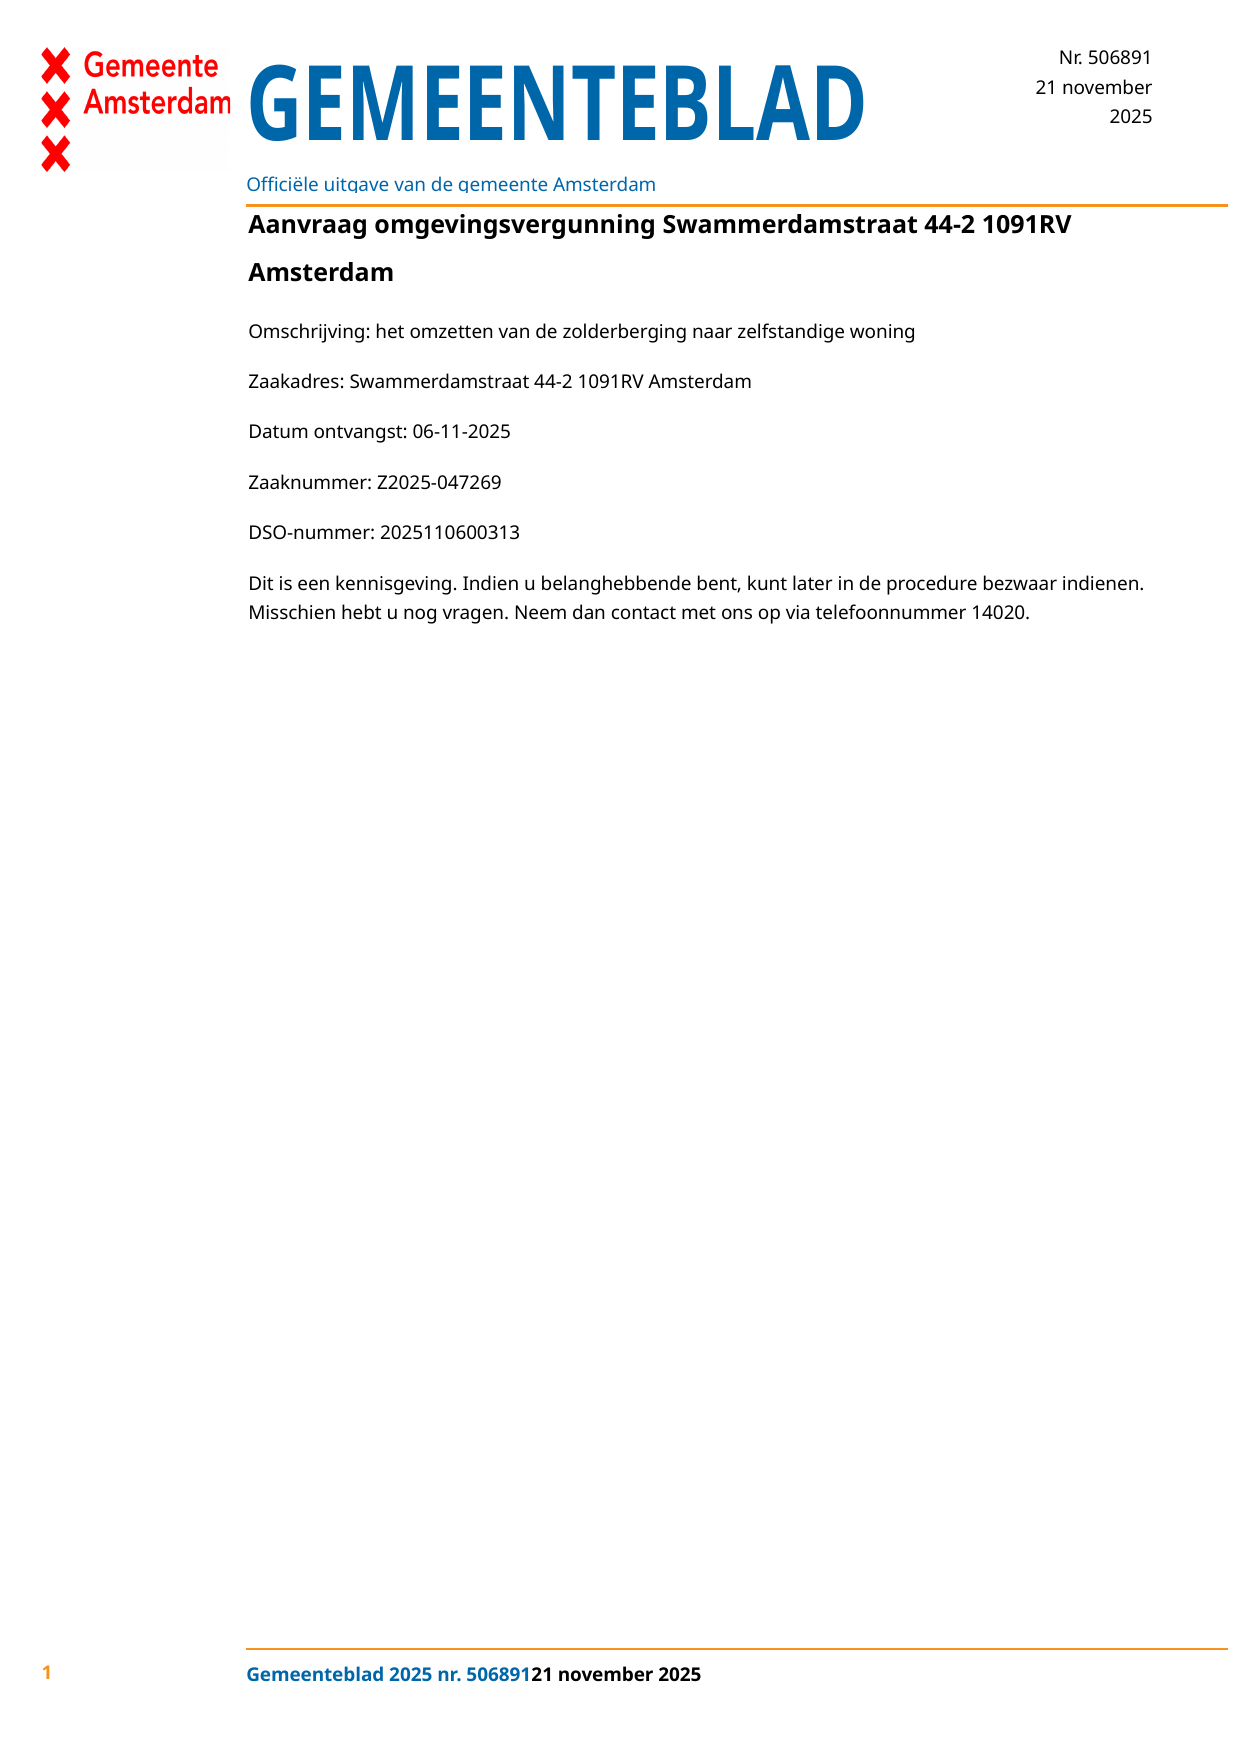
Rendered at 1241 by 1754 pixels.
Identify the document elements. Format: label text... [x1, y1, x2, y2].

text Aanvraag omgevingsvergunning Swammerdamstraat 44-2 1091RV Amsterdam [248, 207, 1152, 288]
text Datum ontvangst: 06-11-2025 [248, 419, 1152, 444]
text Zaaknummer: Z2025-047269 [248, 469, 1152, 495]
picture [41, 47, 231, 172]
text DSO-nummer: 2025110600313 [248, 519, 1152, 545]
text Zaakadres: Swammerdamstraat 44-2 1091RV Amsterdam [248, 368, 1152, 394]
text Omschrijving: het omzetten van de zolderberging naar zelfstandige woning [248, 318, 1152, 344]
text Dit is een kennisgeving. Indien u belanghebbende bent, kunt later in de procedure bezwaar indienen. Misschien hebt u nog vragen. Neem dan contact met ons op via telefoonnummer 14020. [248, 570, 1152, 625]
